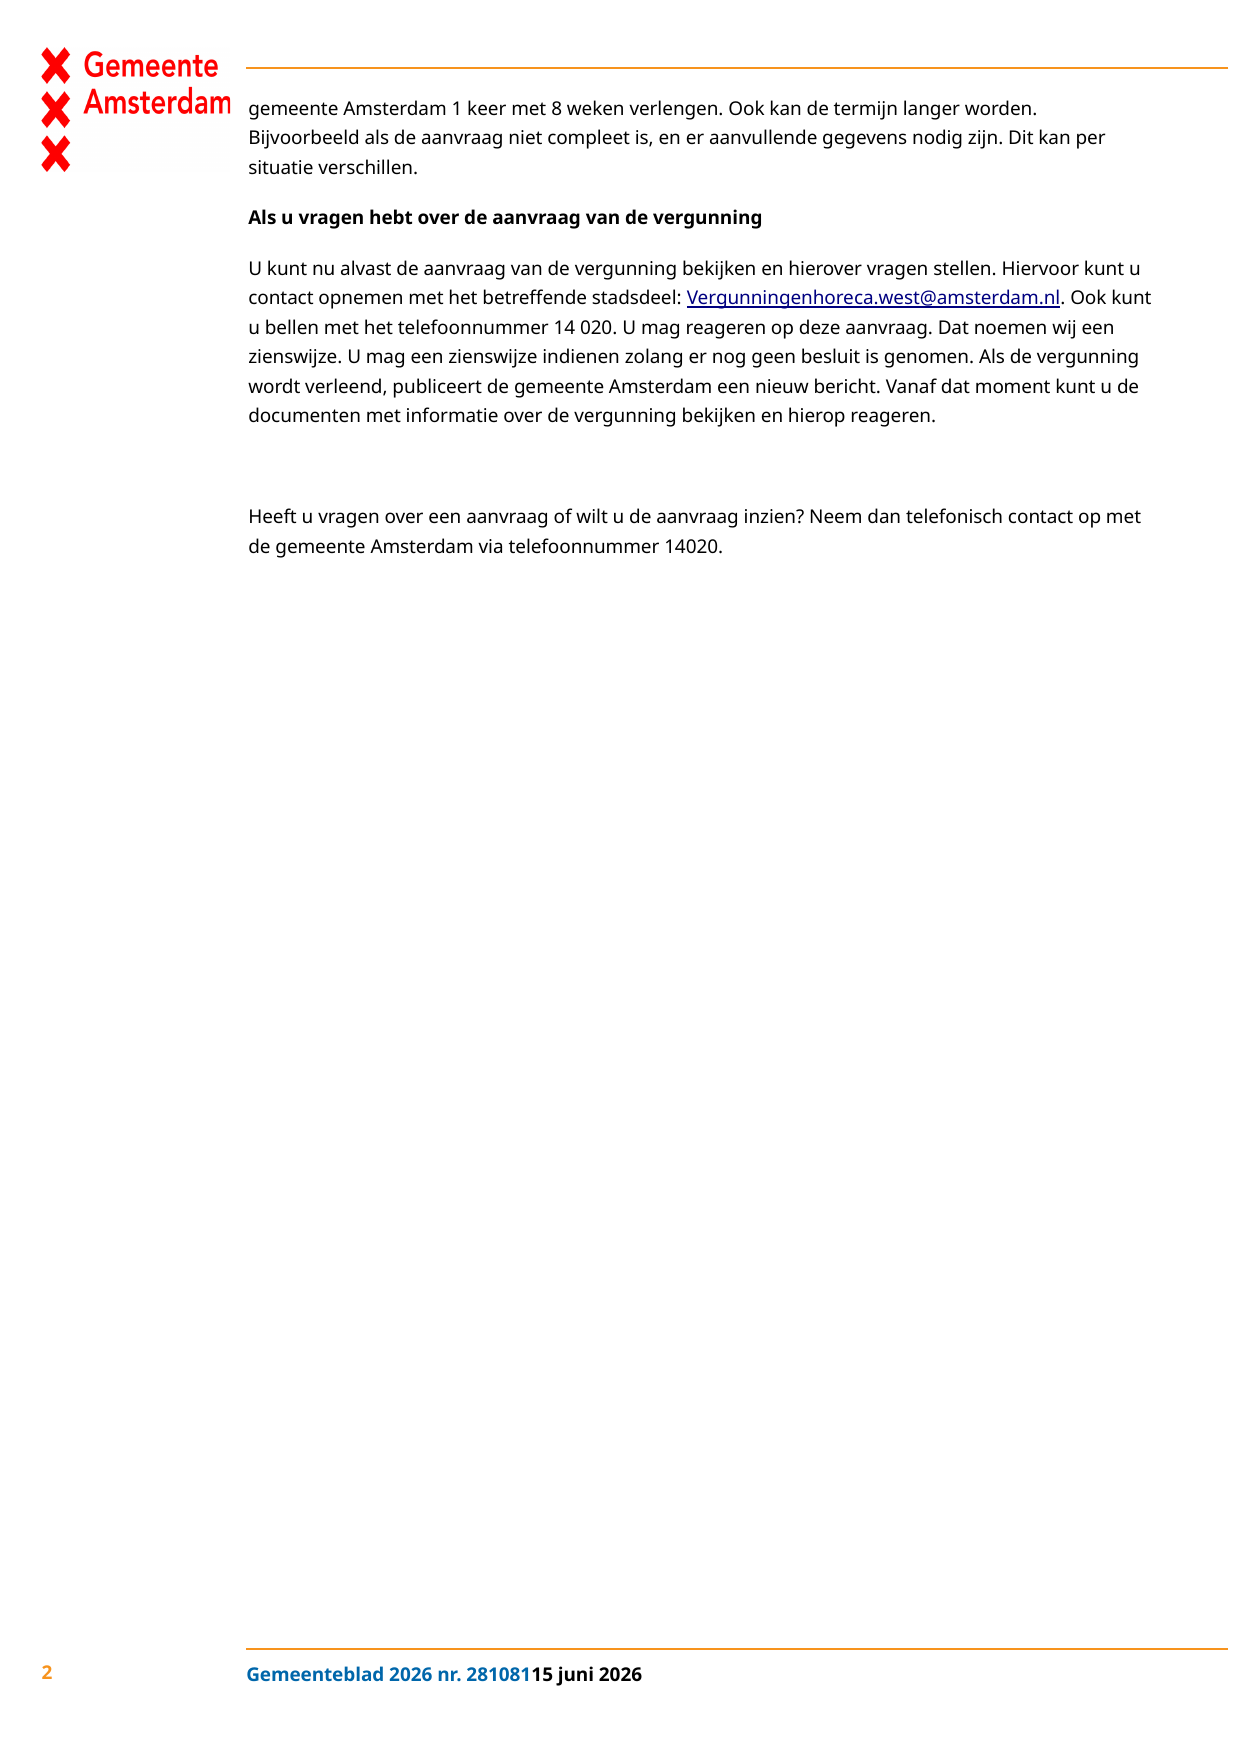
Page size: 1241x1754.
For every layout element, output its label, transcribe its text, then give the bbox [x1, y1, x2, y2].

text U kunt nu alvast de aanvraag van de vergunning bekijken en hierover vragen stellen. Hiervoor kunt u contact opnemen met het betreffende stadsdeel: Vergunningenhoreca.west@amsterdam.nl. Ook kunt u bellen met het telefoonnummer 14 020. U mag reageren op deze aanvraag. Dat noemen wij een zienswijze. U mag een zienswijze indienen zolang er nog geen besluit is genomen. Als de vergunning wordt verleend, publiceert de gemeente Amsterdam een nieuw bericht. Vanaf dat moment kunt u de documenten met informatie over de vergunning bekijken en hierop reageren. [248, 255, 1152, 428]
text Als u vragen hebt over de aanvraag van de vergunning [248, 204, 1152, 230]
picture [41, 47, 231, 172]
text Heeft u vragen over een aanvraag of wilt u de aanvraag inzien? Neem dan telefonisch contact op met de gemeente Amsterdam via telefoonnummer 14020. [248, 503, 1152, 559]
text gemeente Amsterdam 1 keer met 8 weken verlengen. Ook kan de termijn langer worden. Bijvoorbeeld als de aanvraag niet compleet is, en er aanvullende gegevens nodig zijn. Dit kan per situatie verschillen. [248, 95, 1152, 180]
